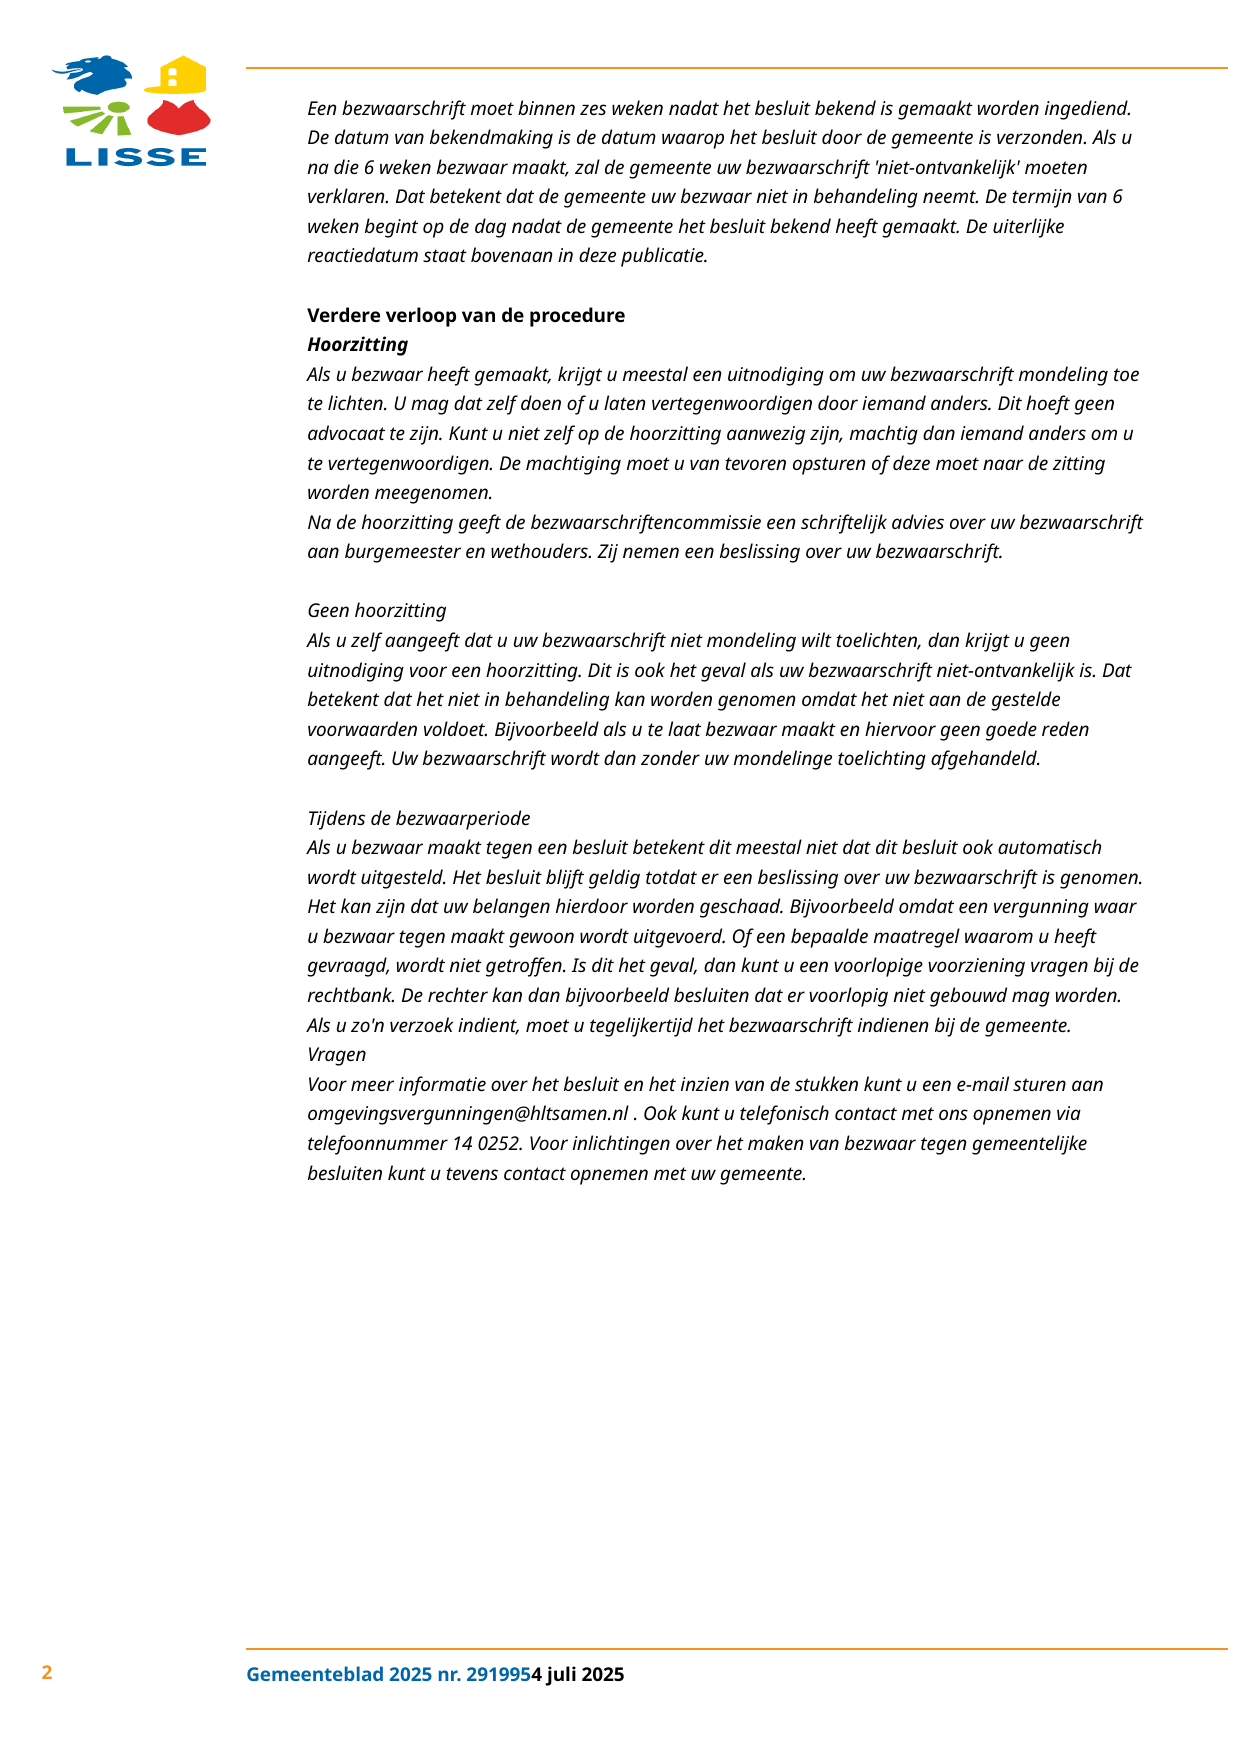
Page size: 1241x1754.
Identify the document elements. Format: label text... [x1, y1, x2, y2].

list Verdere verloop van de procedure [248, 302, 1152, 328]
list Na de hoorzitting geeft de bezwaarschriftencommissie een schriftelijk advies over uw bezwaarschrift aan burgemeester en wethouders. Zij nemen een beslissing over uw bezwaarschrift. [248, 509, 1152, 564]
list Als u bezwaar heeft gemaakt, krijgt u meestal een uitnodiging om uw bezwaarschrift mondeling toe te lichten. U mag dat zelf doen of u laten vertegenwoordigen door iemand anders. Dit hoeft geen advocaat te zijn. Kunt u niet zelf op de hoorzitting aanwezig zijn, machtig dan iemand anders om u te vertegenwoordigen. De machtiging moet u van tevoren opsturen of deze moet naar de zitting worden meegenomen. [248, 361, 1152, 505]
list Een bezwaarschrift moet binnen zes weken nadat het besluit bekend is gemaakt worden ingediend. De datum van bekendmaking is de datum waarop het besluit door de gemeente is verzonden. Als u na die 6 weken bezwaar maakt, zal de gemeente uw bezwaarschrift 'niet-ontvankelijk' moeten verklaren. Dat betekent dat de gemeente uw bezwaar niet in behandeling neemt. De termijn van 6 weken begint op de dag nadat de gemeente het besluit bekend heeft gemaakt. De uiterlijke reactiedatum staat bovenaan in deze publicatie. [248, 95, 1152, 268]
picture [41, 47, 231, 172]
list Geen hoorzitting [248, 598, 1152, 623]
list Voor meer informatie over het besluit en het inzien van de stukken kunt u een e-mail sturen aan omgevingsvergunningen@hltsamen.nl . Ook kunt u telefonisch contact met ons opnemen via telefoonnummer 14 0252. Voor inlichtingen over het maken van bezwaar tegen gemeentelijke besluiten kunt u tevens contact opnemen met uw gemeente. [248, 1071, 1152, 1186]
list Als u bezwaar maakt tegen een besluit betekent dit meestal niet dat dit besluit ook automatisch wordt uitgesteld. Het besluit blijft geldig totdat er een beslissing over uw bezwaarschrift is genomen. Het kan zijn dat uw belangen hierdoor worden geschaad. Bijvoorbeeld omdat een vergunning waar u bezwaar tegen maakt gewoon wordt uitgevoerd. Of een bepaalde maatregel waarom u heeft gevraagd, wordt niet getroffen. Is dit het geval, dan kunt u een voorlopige voorziening vragen bij de rechtbank. De rechter kan dan bijvoorbeeld besluiten dat er voorlopig niet gebouwd mag worden. Als u zo'n verzoek indient, moet u tegelijkertijd het bezwaarschrift indienen bij de gemeente. [248, 834, 1152, 1038]
list Tijdens de bezwaarperiode [248, 805, 1152, 831]
list Hoorzitting [248, 331, 1152, 357]
list Vragen [248, 1041, 1152, 1067]
list Als u zelf aangeeft dat u uw bezwaarschrift niet mondeling wilt toelichten, dan krijgt u geen uitnodiging voor een hoorzitting. Dit is ook het geval als uw bezwaarschrift niet-ontvankelijk is. Dat betekent dat het niet in behandeling kan worden genomen omdat het niet aan de gestelde voorwaarden voldoet. Bijvoorbeeld als u te laat bezwaar maakt en hiervoor geen goede reden aangeeft. Uw bezwaarschrift wordt dan zonder uw mondelinge toelichting afgehandeld. [248, 627, 1152, 771]
